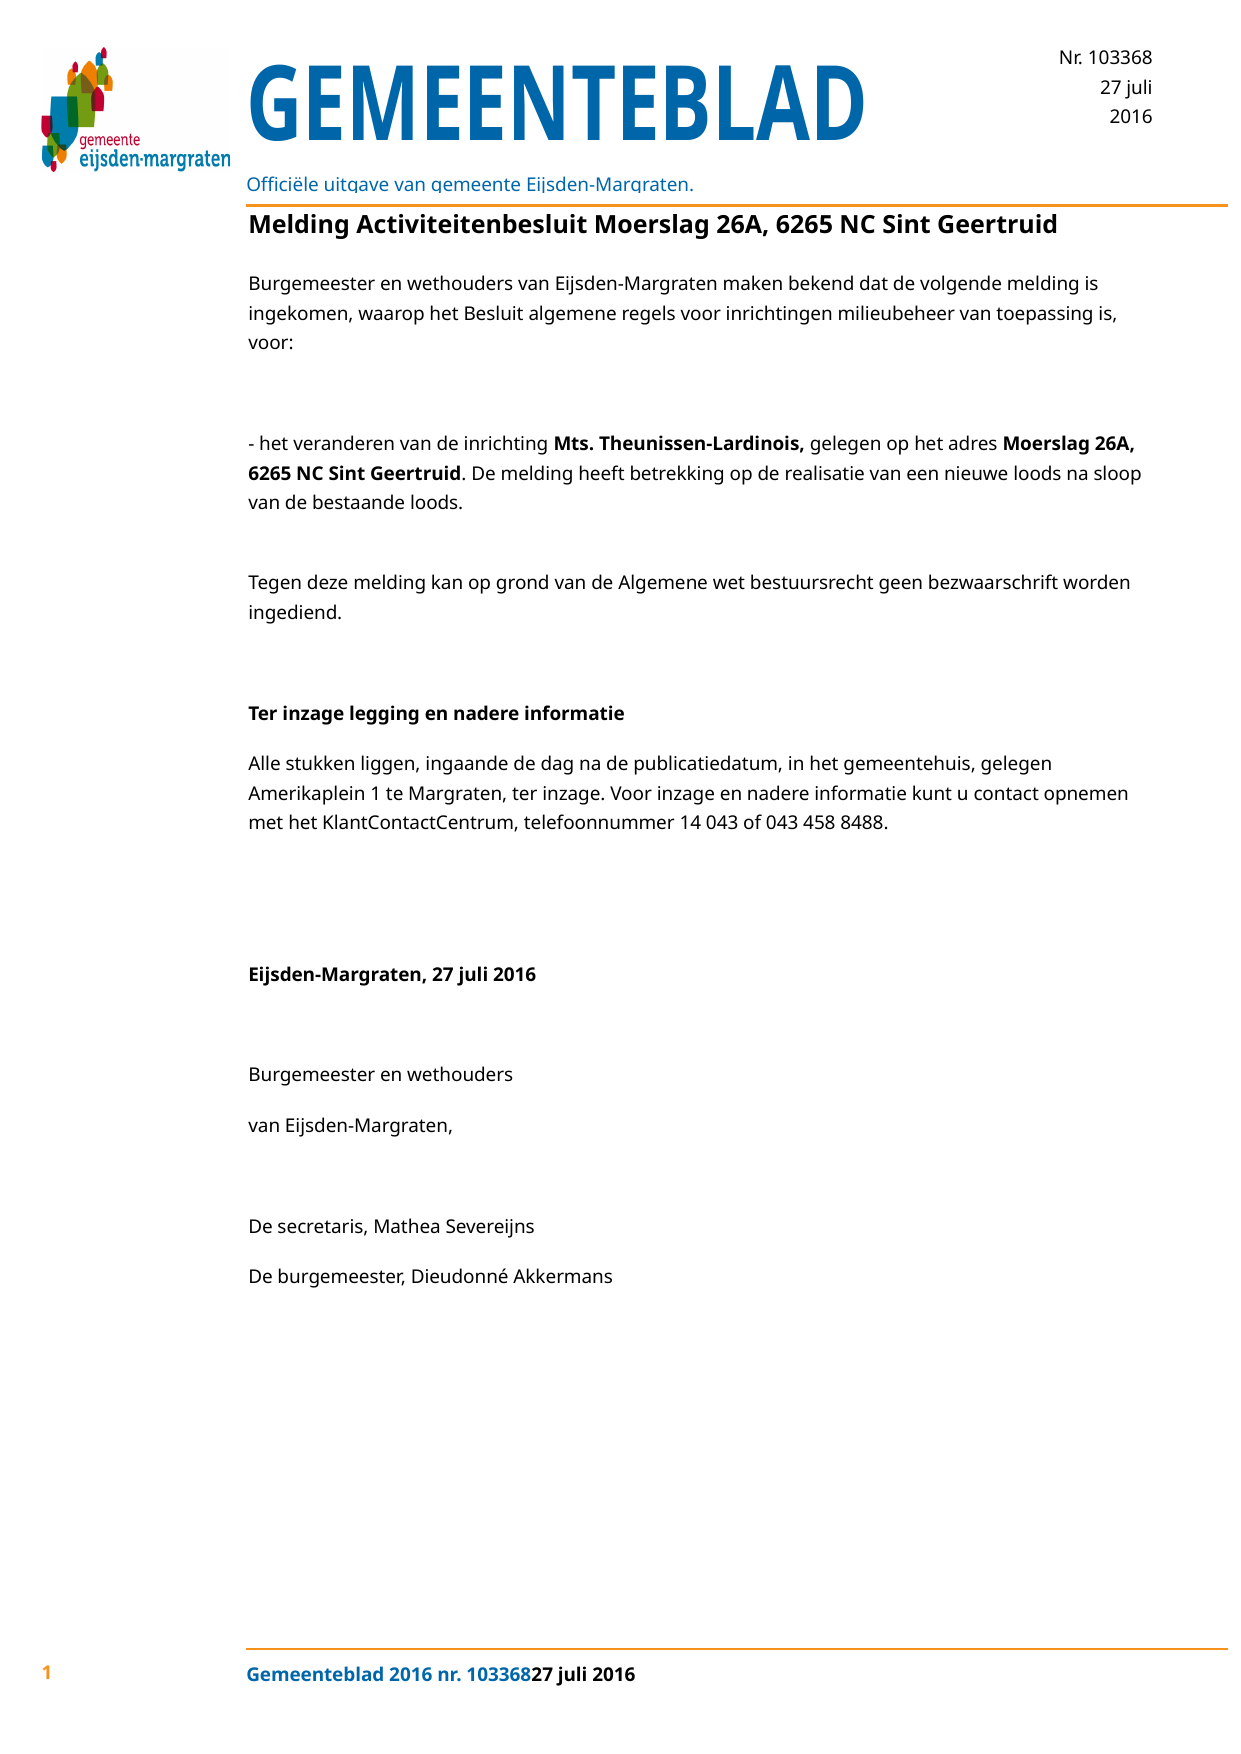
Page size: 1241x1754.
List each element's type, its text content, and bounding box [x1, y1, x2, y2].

picture [41, 47, 231, 172]
text Burgemeester en wethouders [248, 1062, 1152, 1087]
text Alle stukken liggen, ingaande de dag na de publicatiedatum, in het gemeentehuis, gelegen Amerikaplein 1 te Margraten, ter inzage. Voor inzage en nadere informatie kunt u contact opnemen met het KlantContactCentrum, telefoonnummer 14 043 of 043 458 8488. [248, 750, 1152, 835]
text Tegen deze melding kan op grond van de Algemene wet bestuursrecht geen bezwaarschrift worden ingediend. [248, 569, 1152, 625]
text Melding Activiteitenbesluit Moerslag 26A, 6265 NC Sint Geertruid [248, 207, 1152, 241]
text De burgemeester, Dieudonné Akkermans [248, 1263, 1152, 1289]
text Eijsden-Margraten, 27 juli 2016 [248, 961, 1152, 986]
text De secretaris, Mathea Severeijns [248, 1213, 1152, 1238]
text Ter inzage legging en nadere informatie [248, 700, 1152, 726]
text - het veranderen van de inrichting Mts. Theunissen-Lardinois, gelegen op het adres Moerslag 26A, 6265 NC Sint Geertruid. De melding heeft betrekking op de realisatie van een nieuwe loods na sloop van de bestaande loods. [248, 430, 1152, 515]
text Burgemeester en wethouders van Eijsden-Margraten maken bekend dat de volgende melding is ingekomen, waarop het Besluit algemene regels voor inrichtingen milieubeheer van toepassing is, voor: [248, 270, 1152, 355]
text van Eijsden-Margraten, [248, 1112, 1152, 1138]
